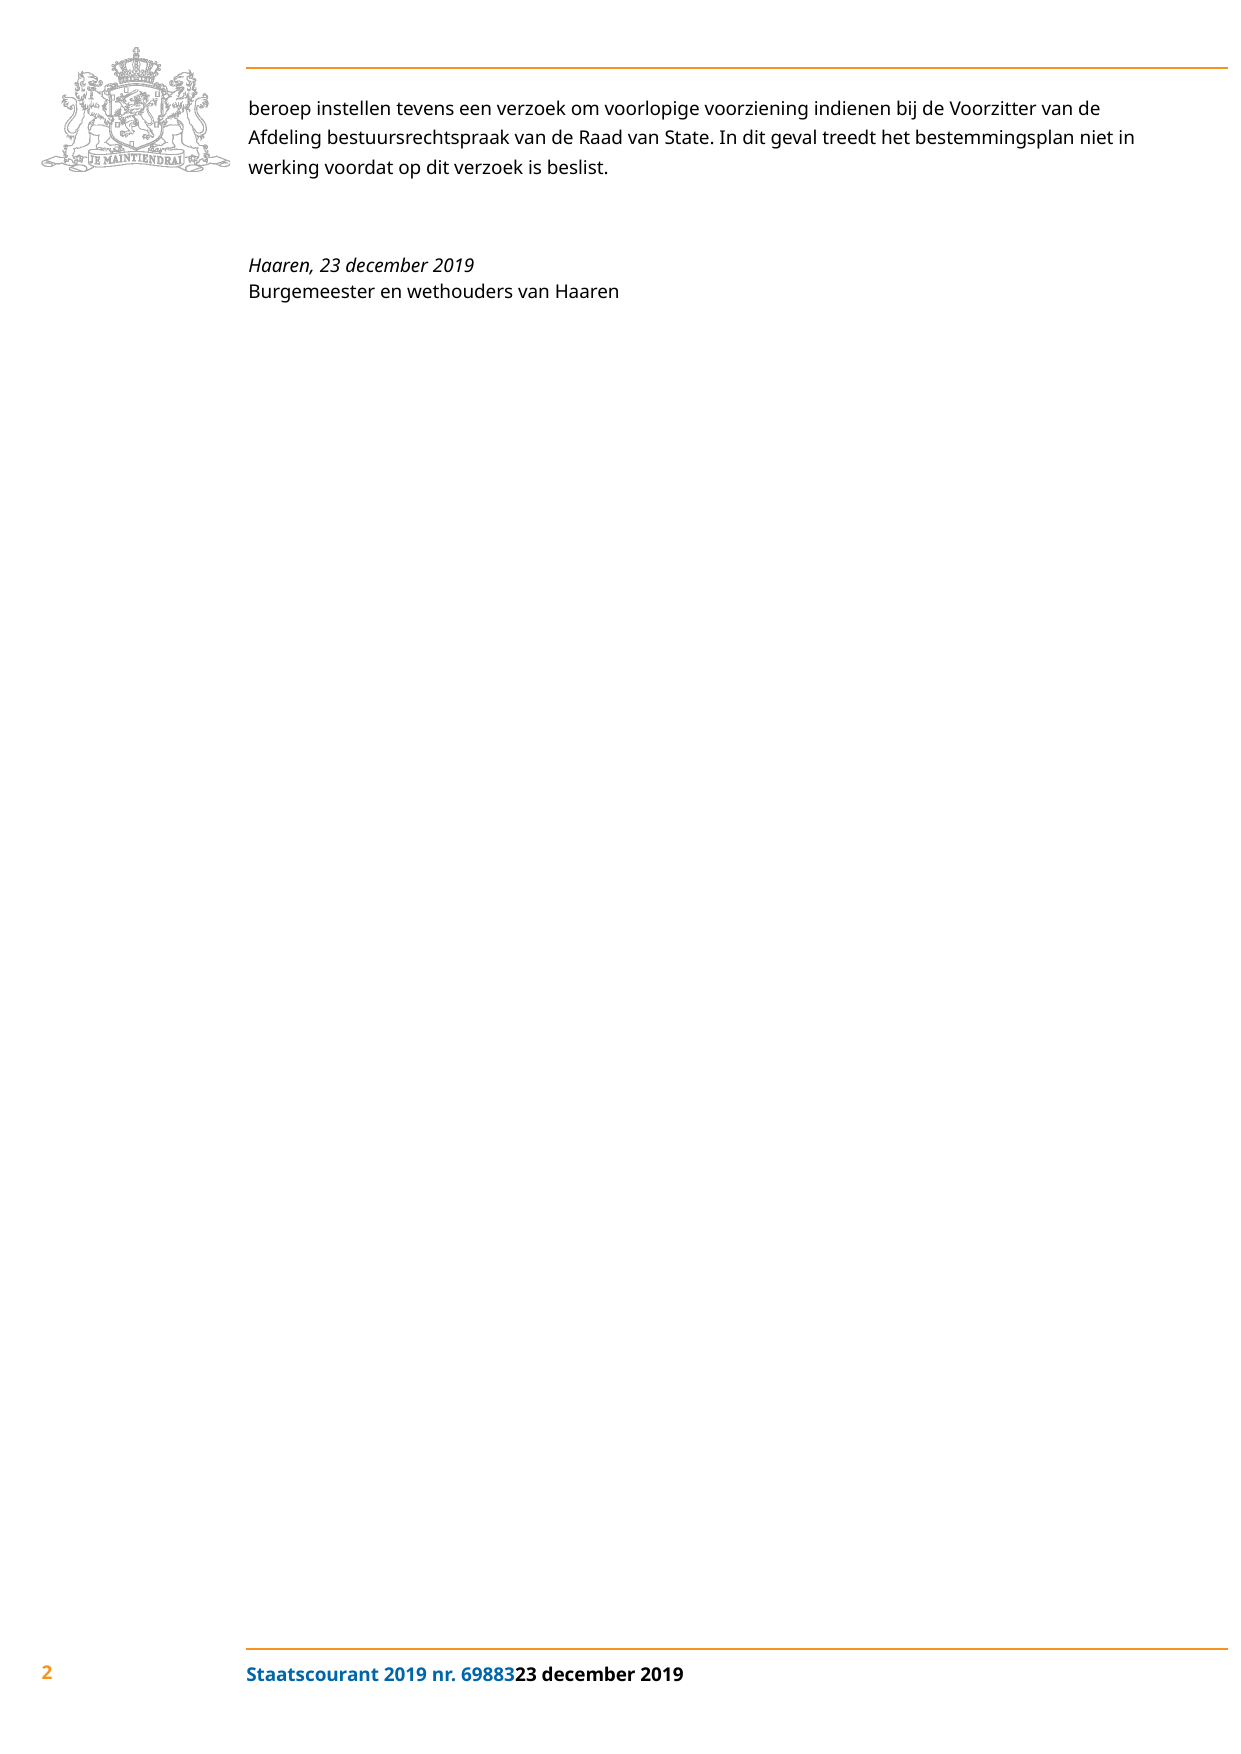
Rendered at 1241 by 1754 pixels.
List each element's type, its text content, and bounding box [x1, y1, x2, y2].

text Burgemeester en wethouders van Haaren [248, 278, 1152, 304]
picture [41, 47, 231, 172]
text Haaren, 23 december 2019 [248, 252, 1152, 278]
text beroep instellen tevens een verzoek om voorlopige voorziening indienen bij de Voorzitter van de Afdeling bestuursrechtspraak van de Raad van State. In dit geval treedt het bestemmingsplan niet in werking voordat op dit verzoek is beslist. [248, 95, 1152, 180]
